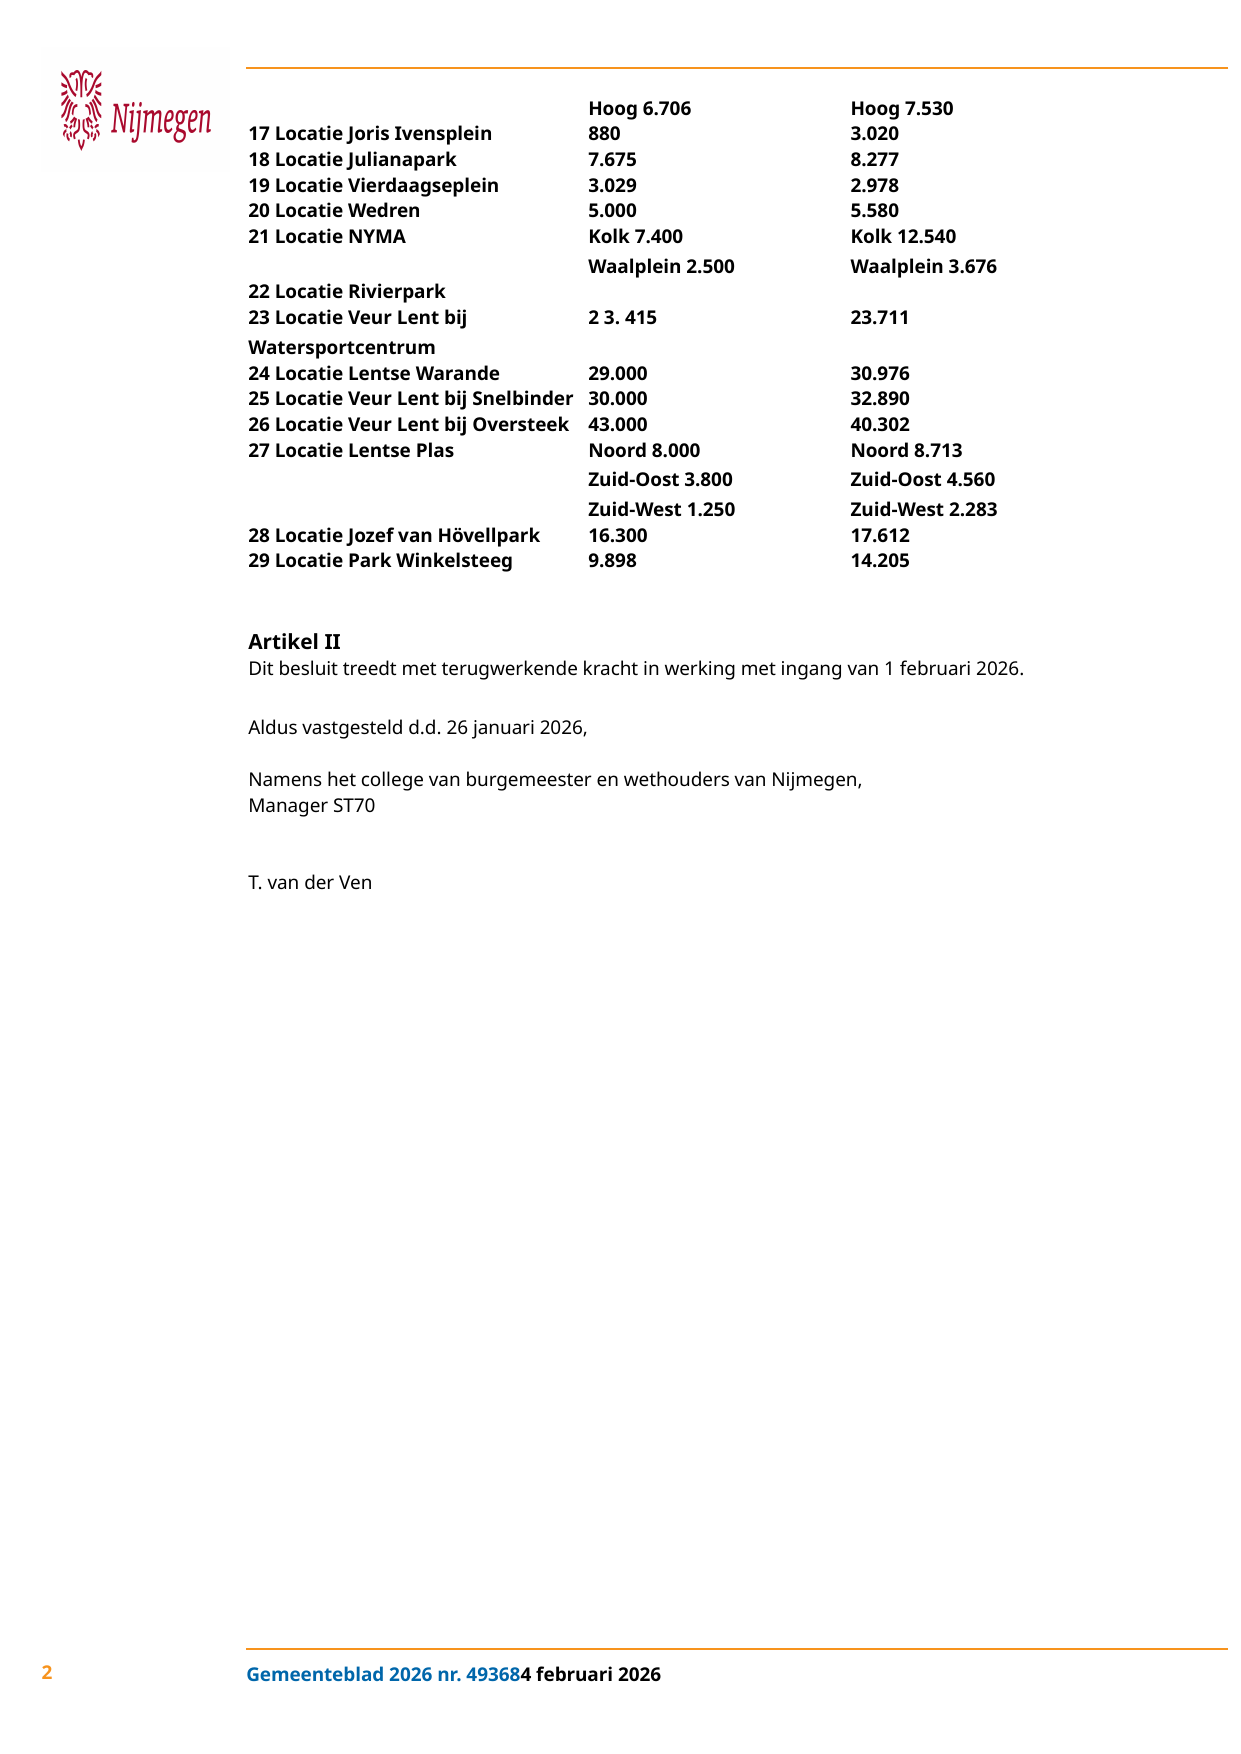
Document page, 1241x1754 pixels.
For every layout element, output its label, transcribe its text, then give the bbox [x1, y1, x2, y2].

table_cell Hoog 7.530 [850, 95, 1152, 121]
text Aldus vastgesteld d.d. 26 januari 2026, [248, 714, 1152, 740]
table_cell 23.711 [850, 305, 1152, 360]
table_cell 40.302 [850, 411, 1152, 437]
table_cell 30.000 [588, 386, 850, 411]
table_cell 3.020 [850, 121, 1152, 146]
table_cell 8.277 [850, 146, 1152, 172]
text T. van der Ven [248, 869, 1152, 895]
table_cell 25 Locatie Veur Lent bij Snelbinder [248, 386, 588, 411]
text Dit besluit treedt met terugwerkende kracht in werking met ingang van 1 februari 2026. [248, 655, 1152, 681]
picture [41, 47, 231, 172]
table_cell 24 Locatie Lentse Warande [248, 360, 588, 386]
table_cell 880 [588, 121, 850, 146]
text Manager ST70 [248, 792, 1152, 817]
table_cell 21 Locatie NYMA [248, 224, 588, 279]
table_cell 5.000 [588, 198, 850, 223]
text Artikel II [248, 627, 1152, 655]
table_cell 2 3. 415 [588, 305, 850, 360]
table_cell 16.300 [588, 522, 850, 548]
table_cell 28 Locatie Jozef van Hövellpark [248, 522, 588, 548]
table_cell Noord 8.713 Zuid-Oost 4.560 Zuid-West 2.283 [850, 437, 1152, 522]
table_cell 2.978 [850, 172, 1152, 198]
table_cell Kolk 7.400 Waalplein 2.500 [588, 224, 850, 279]
table_cell Noord 8.000 Zuid-Oost 3.800 Zuid-West 1.250 [588, 437, 850, 522]
table_cell Hoog 6.706 [588, 95, 850, 121]
text Namens het college van burgemeester en wethouders van Nijmegen, [248, 766, 1152, 792]
table_cell [850, 279, 1152, 304]
table_cell 32.890 [850, 386, 1152, 411]
table_cell 20 Locatie Wedren [248, 198, 588, 223]
table_cell [248, 95, 588, 121]
table_cell 9.898 [588, 548, 850, 573]
table_cell 5.580 [850, 198, 1152, 223]
table_cell [588, 279, 850, 304]
table_cell 17.612 [850, 522, 1152, 548]
table_cell 26 Locatie Veur Lent bij Oversteek [248, 411, 588, 437]
table_cell 43.000 [588, 411, 850, 437]
table_cell 18 Locatie Julianapark [248, 146, 588, 172]
table_cell 17 Locatie Joris Ivensplein [248, 121, 588, 146]
table_cell 27 Locatie Lentse Plas [248, 437, 588, 522]
table_cell 23 Locatie Veur Lent bij Watersportcentrum [248, 305, 588, 360]
table_cell Kolk 12.540 Waalplein 3.676 [850, 224, 1152, 279]
table_cell 30.976 [850, 360, 1152, 386]
table_cell 19 Locatie Vierdaagseplein [248, 172, 588, 198]
table_cell 3.029 [588, 172, 850, 198]
table_cell 29.000 [588, 360, 850, 386]
table_cell 7.675 [588, 146, 850, 172]
table_cell 22 Locatie Rivierpark [248, 279, 588, 304]
table_cell 14.205 [850, 548, 1152, 573]
table_cell 29 Locatie Park Winkelsteeg [248, 548, 588, 573]
